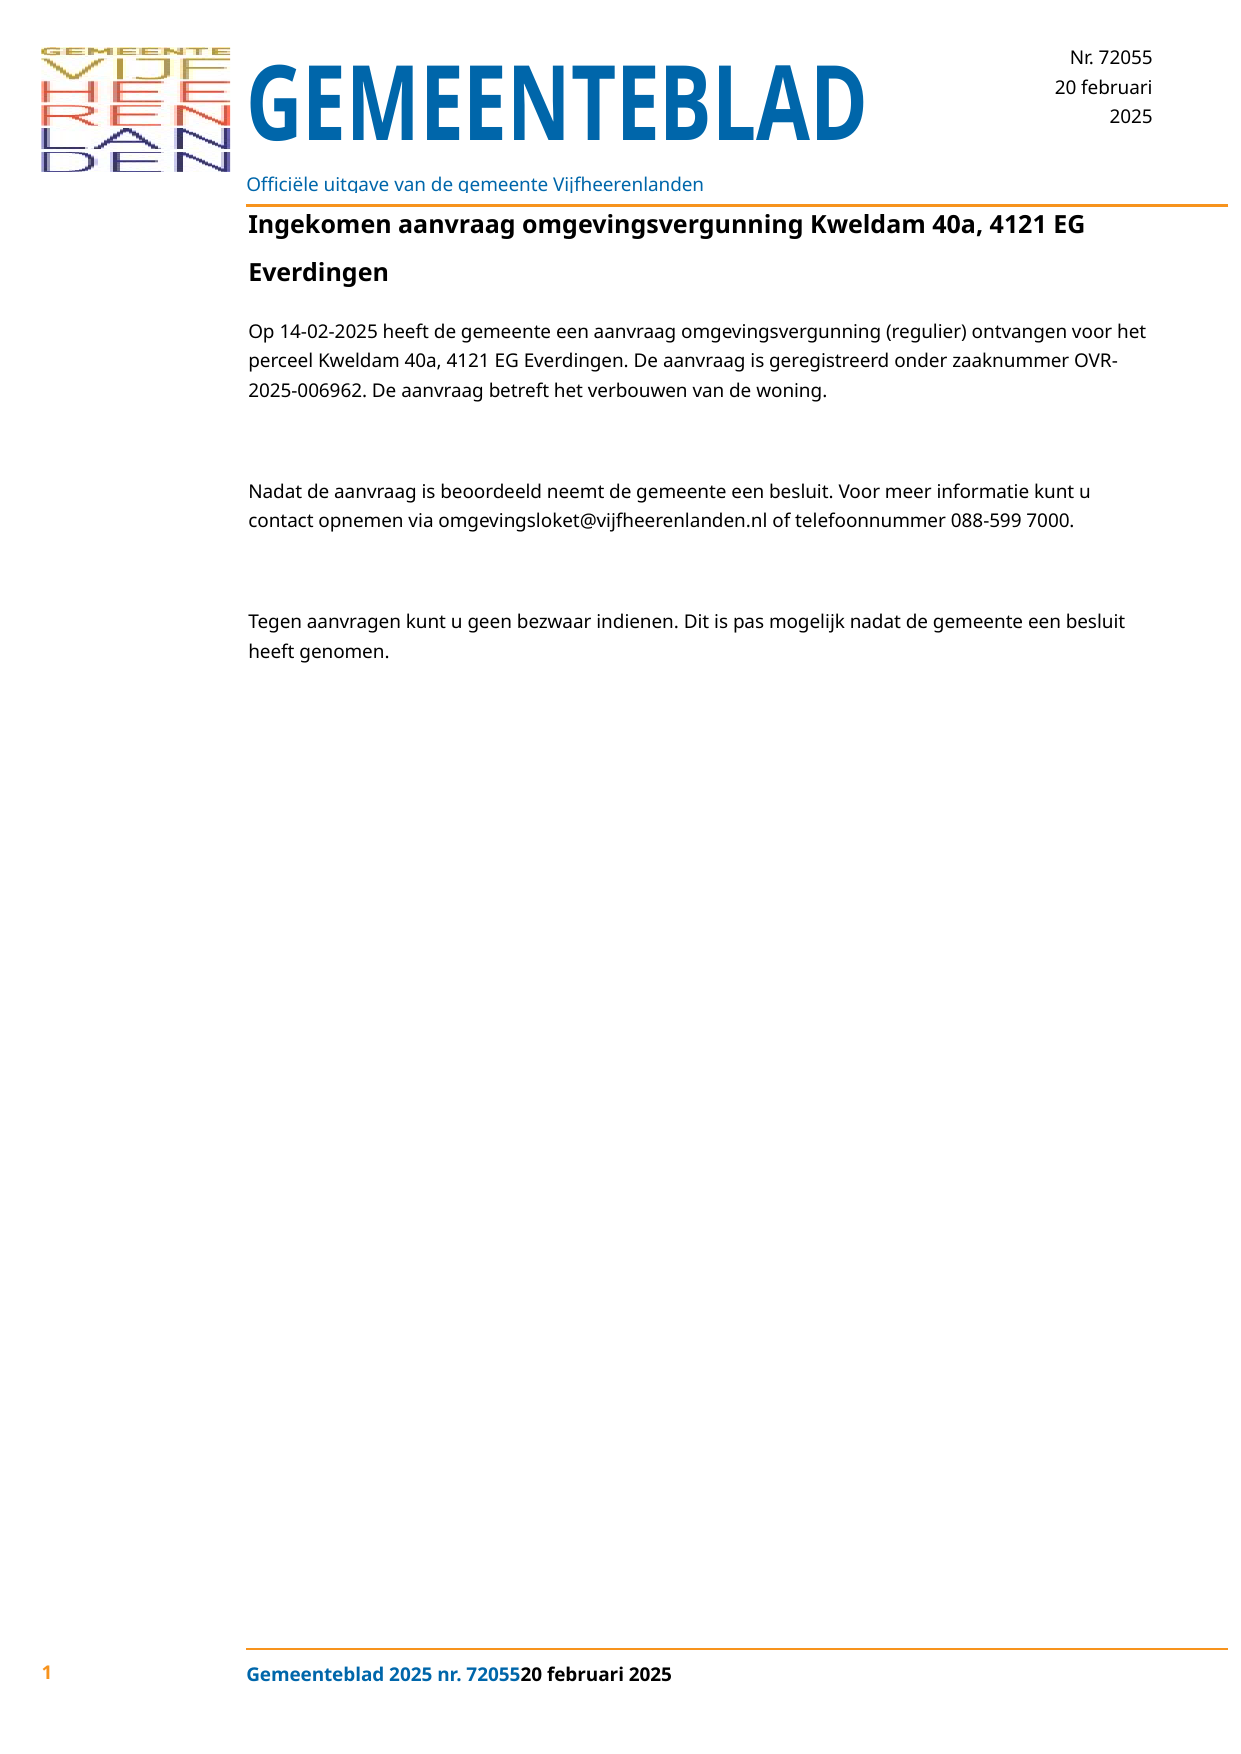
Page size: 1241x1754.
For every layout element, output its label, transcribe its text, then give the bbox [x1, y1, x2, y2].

text Ingekomen aanvraag omgevingsvergunning Kweldam 40a, 4121 EG Everdingen [248, 207, 1152, 288]
text Tegen aanvragen kunt u geen bezwaar indienen. Dit is pas mogelijk nadat de gemeente een besluit heeft genomen. [248, 608, 1152, 664]
text Op 14-02-2025 heeft de gemeente een aanvraag omgevingsvergunning (regulier) ontvangen voor het perceel Kweldam 40a, 4121 EG Everdingen. De aanvraag is geregistreerd onder zaaknummer OVR-2025-006962. De aanvraag betreft het verbouwen van de woning. [248, 318, 1152, 403]
picture [41, 47, 231, 172]
text Nadat de aanvraag is beoordeeld neemt de gemeente een besluit. Voor meer informatie kunt u contact opnemen via omgevingsloket@vijfheerenlanden.nl of telefoonnummer 088-599 7000. [248, 478, 1152, 533]
